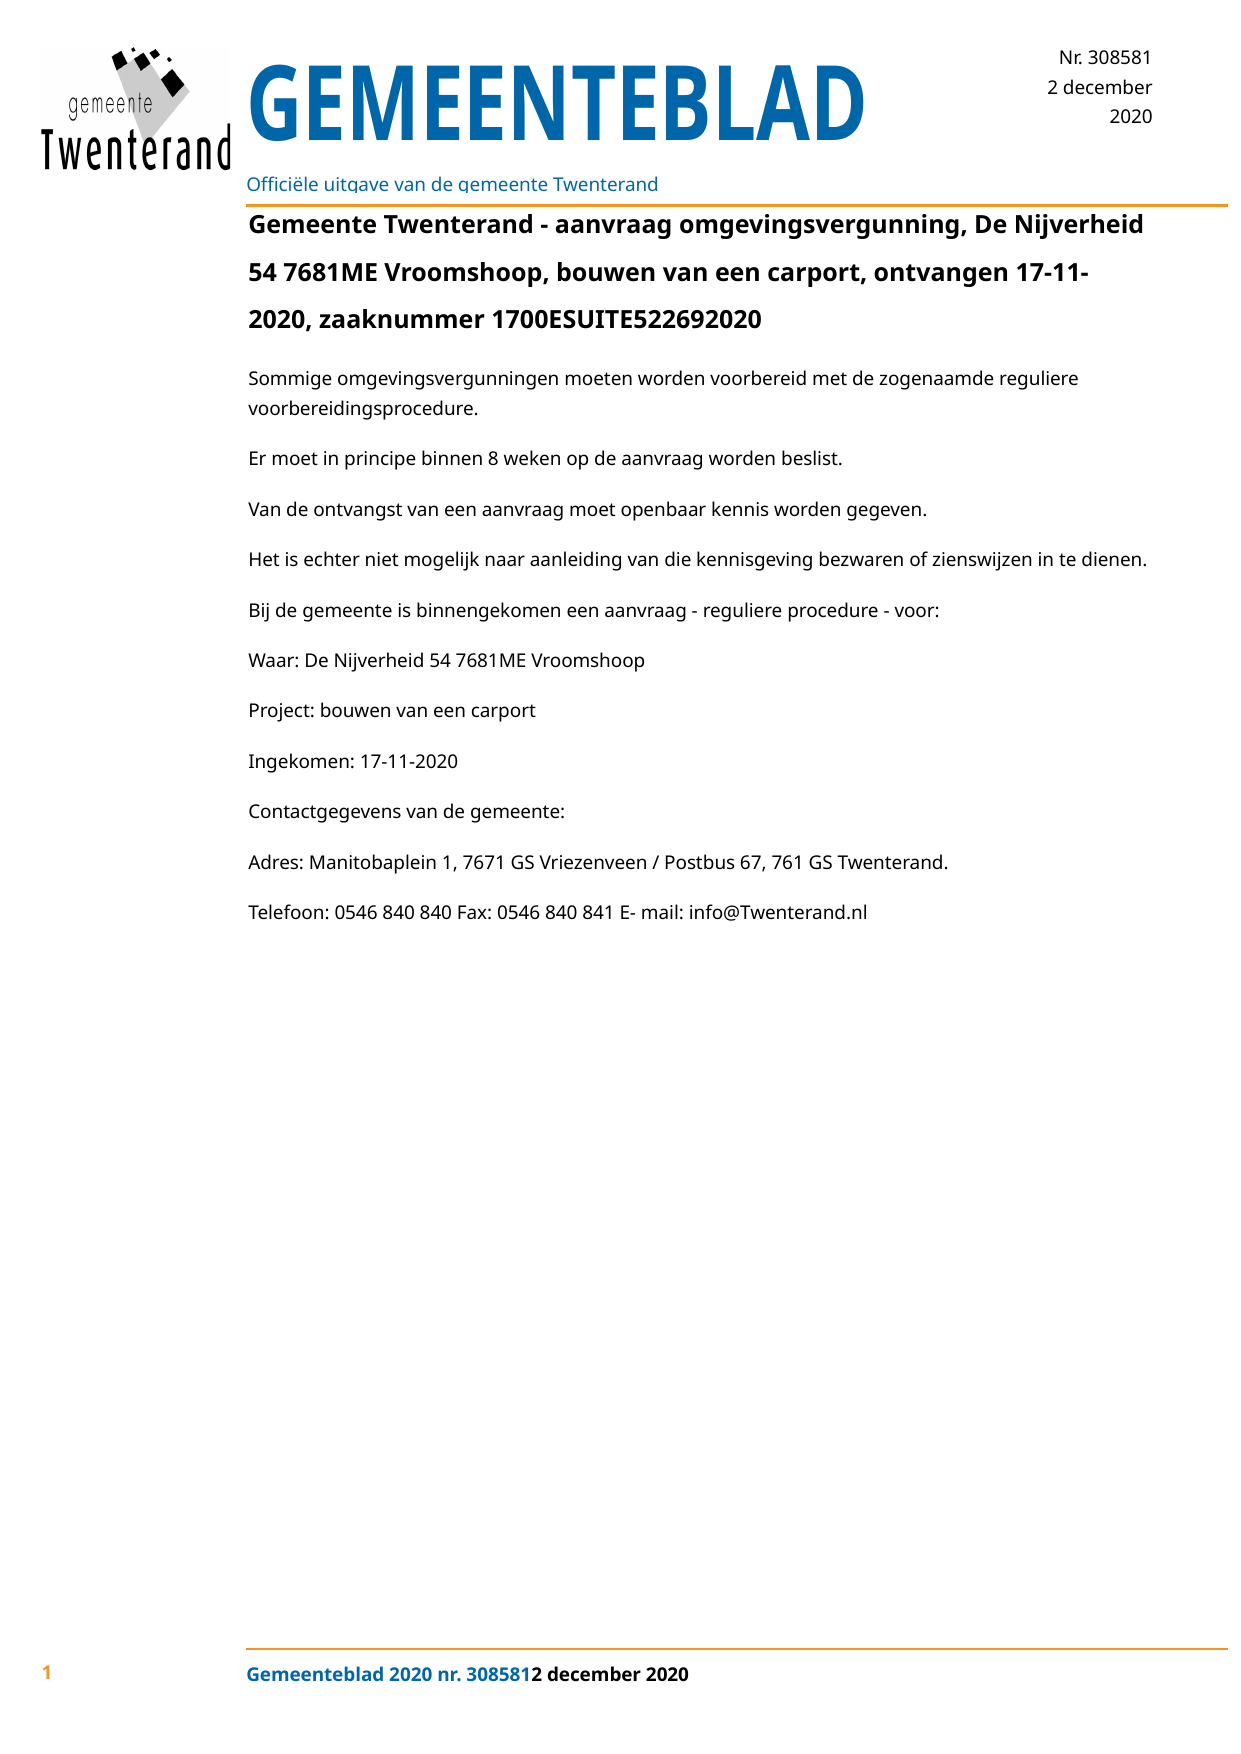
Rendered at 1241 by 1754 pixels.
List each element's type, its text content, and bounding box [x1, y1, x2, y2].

text Het is echter niet mogelijk naar aanleiding van die kennisgeving bezwaren of zienswijzen in te dienen. [248, 546, 1152, 572]
text Ingekomen: 17-11-2020 [248, 748, 1152, 774]
picture [41, 47, 231, 172]
text Telefoon: 0546 840 840 Fax: 0546 840 841 E- mail: info@Twenterand.nl [248, 899, 1152, 925]
text Waar: De Nijverheid 54 7681ME Vroomshoop [248, 647, 1152, 673]
text Adres: Manitobaplein 1, 7671 GS Vriezenveen / Postbus 67, 761 GS Twenterand. [248, 849, 1152, 874]
text Gemeente Twenterand - aanvraag omgevingsvergunning, De Nijverheid 54 7681ME Vroomshoop, bouwen van een carport, ontvangen 17-11-2020, zaaknummer 1700ESUITE522692020 [248, 207, 1152, 336]
text Er moet in principe binnen 8 weken op de aanvraag worden beslist. [248, 446, 1152, 471]
text Project: bouwen van een carport [248, 698, 1152, 723]
text Contactgegevens van de gemeente: [248, 798, 1152, 824]
text Sommige omgevingsvergunningen moeten worden voorbereid met de zogenaamde reguliere voorbereidingsprocedure. [248, 366, 1152, 421]
text Bij de gemeente is binnengekomen een aanvraag - reguliere procedure - voor: [248, 597, 1152, 622]
text Van de ontvangst van een aanvraag moet openbaar kennis worden gegeven. [248, 496, 1152, 522]
